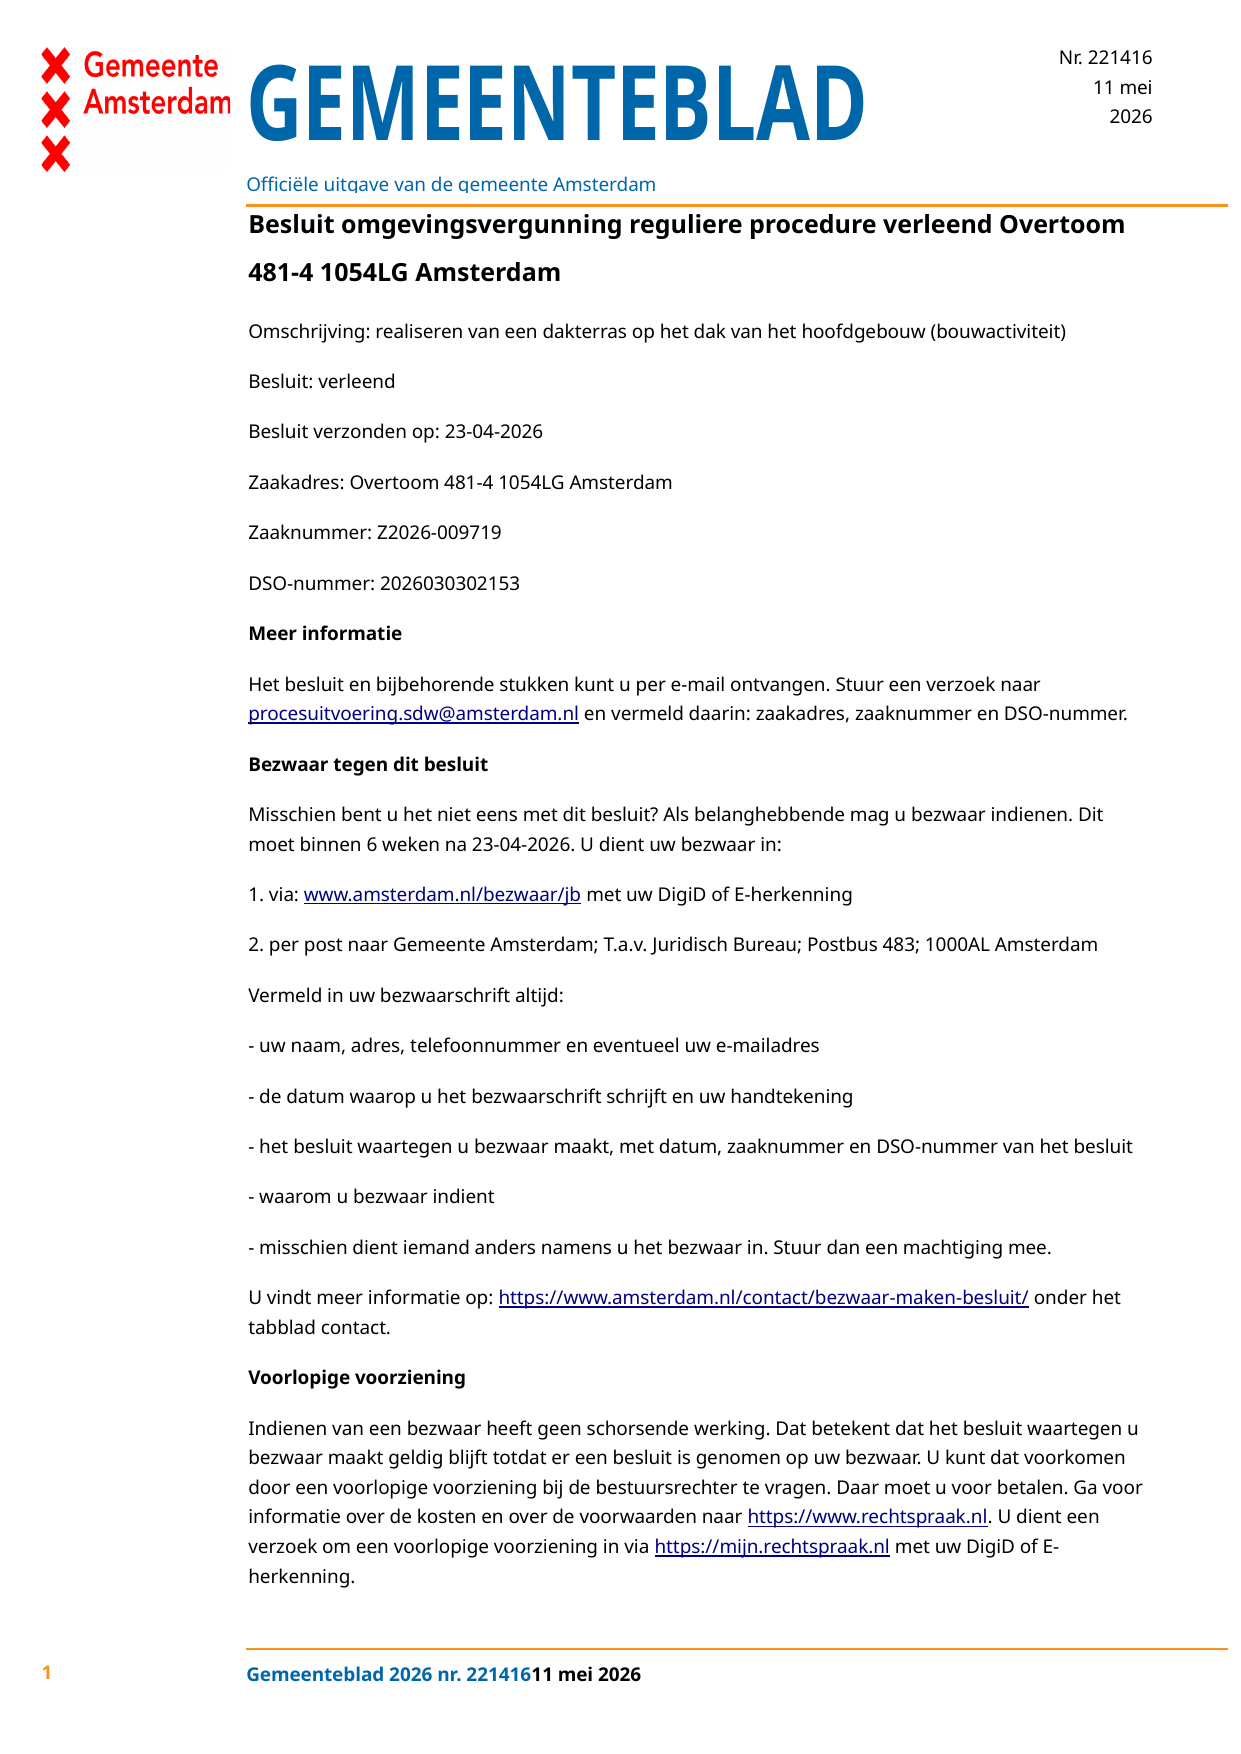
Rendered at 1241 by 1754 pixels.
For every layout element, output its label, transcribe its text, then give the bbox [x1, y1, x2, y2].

text - de datum waarop u het bezwaarschrift schrijft en uw handtekening [248, 1083, 1152, 1109]
text Zaaknummer: Z2026-009719 [248, 519, 1152, 545]
text 2. per post naar Gemeente Amsterdam; T.a.v. Juridisch Bureau; Postbus 483; 1000AL Amsterdam [248, 932, 1152, 957]
text Besluit omgevingsvergunning reguliere procedure verleend Overtoom 481-4 1054LG Amsterdam [248, 207, 1152, 288]
text DSO-nummer: 2026030302153 [248, 570, 1152, 596]
text Besluit: verleend [248, 368, 1152, 394]
text Omschrijving: realiseren van een dakterras op het dak van het hoofdgebouw (bouwactiviteit) [248, 318, 1152, 344]
text - waarom u bezwaar indient [248, 1184, 1152, 1209]
text Zaakadres: Overtoom 481-4 1054LG Amsterdam [248, 469, 1152, 495]
text Het besluit en bijbehorende stukken kunt u per e-mail ontvangen. Stuur een verzoek naar procesuitvoering.sdw@amsterdam.nl en vermeld daarin: zaakadres, zaaknummer en DSO-nummer. [248, 671, 1152, 726]
text Besluit verzonden op: 23-04-2026 [248, 419, 1152, 444]
text 1. via: www.amsterdam.nl/bezwaar/jb met uw DigiD of E-herkenning [248, 881, 1152, 907]
text Meer informatie [248, 620, 1152, 646]
text Misschien bent u het niet eens met dit besluit? Als belanghebbende mag u bezwaar indienen. Dit moet binnen 6 weken na 23-04-2026. U dient uw bezwaar in: [248, 801, 1152, 857]
text U vindt meer informatie op: https://www.amsterdam.nl/contact/bezwaar-maken-besluit/ onder het tabblad contact. [248, 1284, 1152, 1340]
text - het besluit waartegen u bezwaar maakt, met datum, zaaknummer en DSO-nummer van het besluit [248, 1133, 1152, 1159]
text Bezwaar tegen dit besluit [248, 751, 1152, 777]
picture [41, 47, 231, 172]
text Voorlopige voorziening [248, 1364, 1152, 1390]
text Indienen van een bezwaar heeft geen schorsende werking. Dat betekent dat het besluit waartegen u bezwaar maakt geldig blijft totdat er een besluit is genomen op uw bezwaar. U kunt dat voorkomen door een voorlopige voorziening bij de bestuursrechter te vragen. Daar moet u voor betalen. Ga voor informatie over de kosten en over de voorwaarden naar https://www.rechtspraak.nl. U dient een verzoek om een voorlopige voorziening in via https://mijn.rechtspraak.nl met uw DigiD of E-herkenning. [248, 1415, 1152, 1589]
text - uw naam, adres, telefoonnummer en eventueel uw e-mailadres [248, 1032, 1152, 1058]
text - misschien dient iemand anders namens u het bezwaar in. Stuur dan een machtiging mee. [248, 1234, 1152, 1260]
text Vermeld in uw bezwaarschrift altijd: [248, 982, 1152, 1008]
